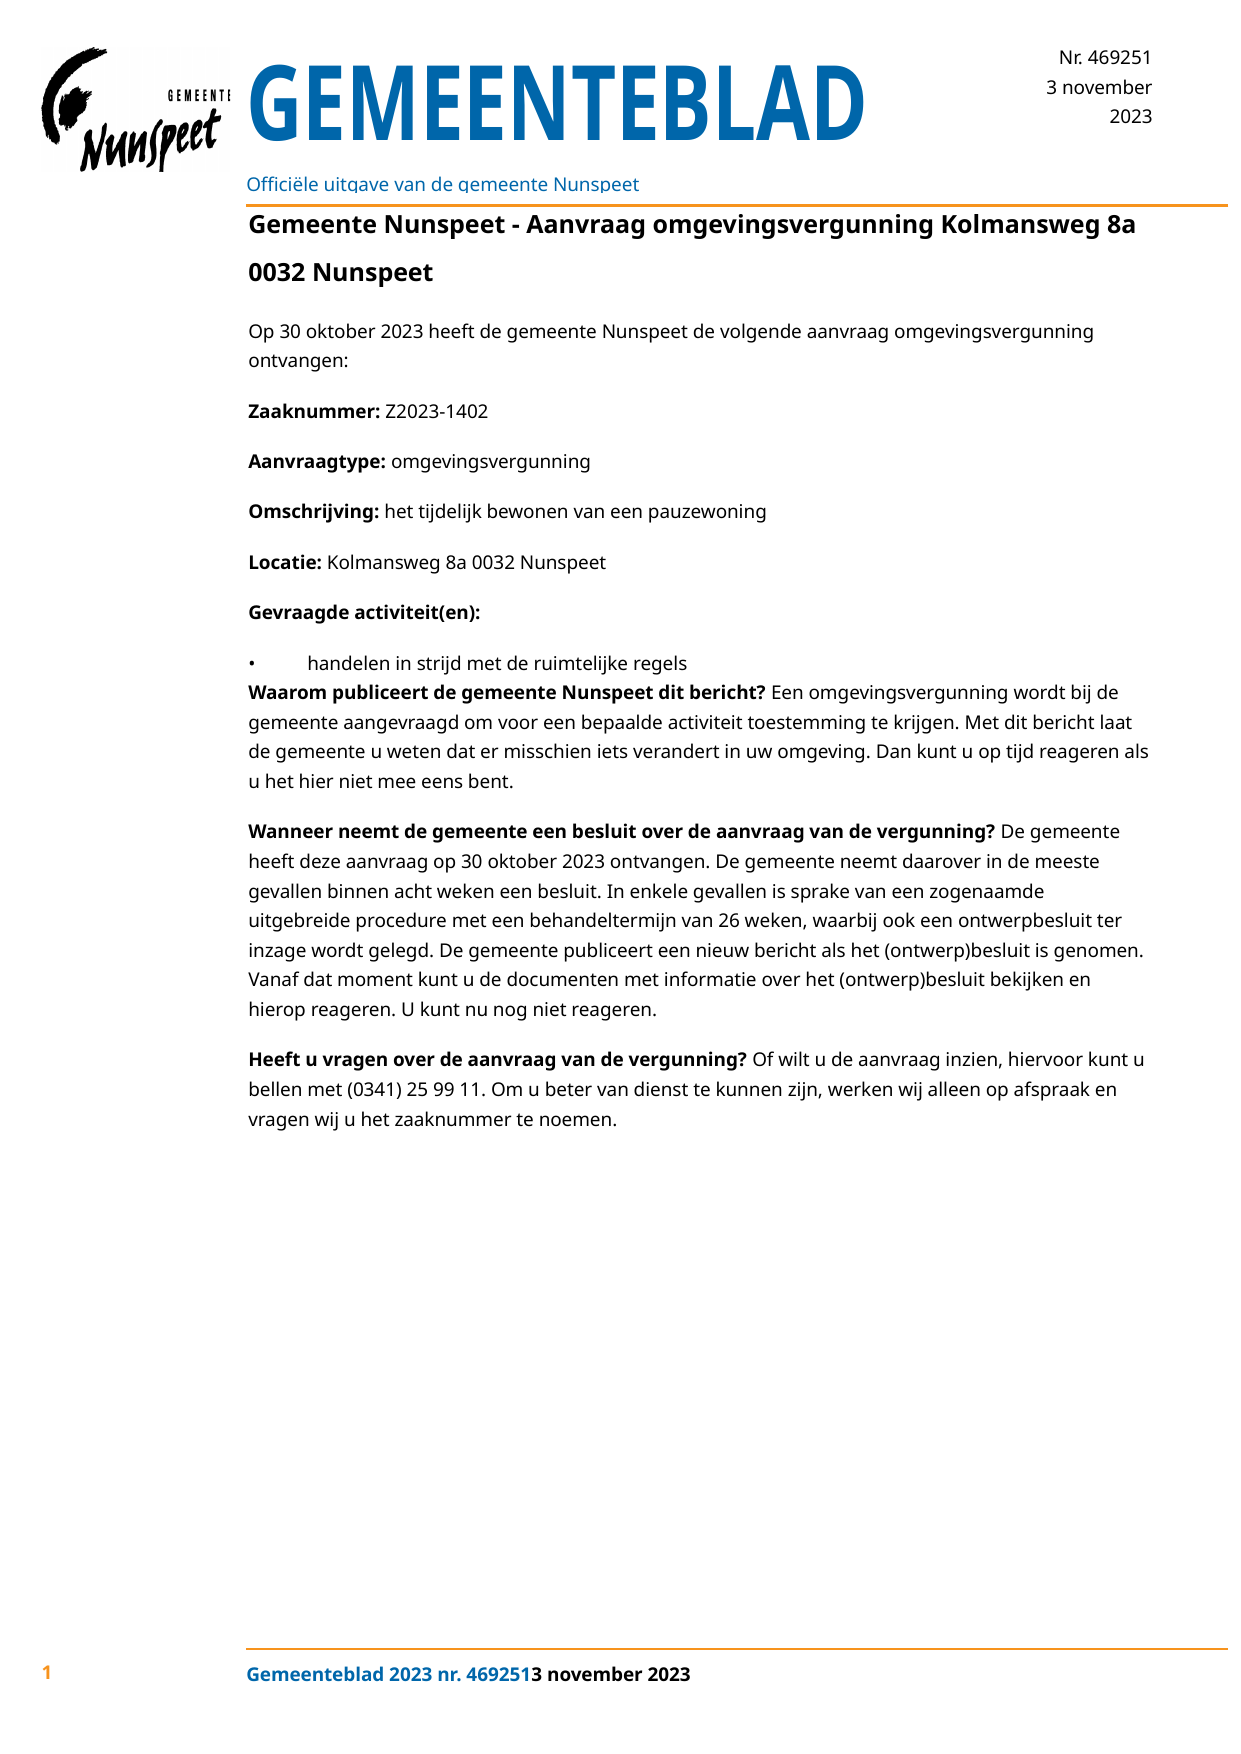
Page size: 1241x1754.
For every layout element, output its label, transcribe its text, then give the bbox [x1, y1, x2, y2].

list handelen in strijd met de ruimtelijke regels [248, 650, 1152, 676]
text Zaaknummer: Z2023-1402 [248, 398, 1152, 424]
text Heeft u vragen over de aanvraag van de vergunning? Of wilt u de aanvraag inzien, hiervoor kunt u bellen met (0341) 25 99 11. Om u beter van dienst te kunnen zijn, werken wij alleen op afspraak en vragen wij u het zaaknummer te noemen. [248, 1047, 1152, 1132]
text Op 30 oktober 2023 heeft de gemeente Nunspeet de volgende aanvraag omgevingsvergunning ontvangen: [248, 318, 1152, 373]
text Omschrijving: het tijdelijk bewonen van een pauzewoning [248, 499, 1152, 524]
picture [41, 47, 231, 172]
text Gemeente Nunspeet - Aanvraag omgevingsvergunning Kolmansweg 8a 0032 Nunspeet [248, 207, 1152, 288]
text Wanneer neemt de gemeente een besluit over de aanvraag van de vergunning? De gemeente heeft deze aanvraag op 30 oktober 2023 ontvangen. De gemeente neemt daarover in de meeste gevallen binnen acht weken een besluit. In enkele gevallen is sprake van een zogenaamde uitgebreide procedure met een behandeltermijn van 26 weken, waarbij ook een ontwerpbesluit ter inzage wordt gelegd. De gemeente publiceert een nieuw bericht als het (ontwerp)besluit is genomen. Vanaf dat moment kunt u de documenten met informatie over het (ontwerp)besluit bekijken en hierop reageren. U kunt nu nog niet reageren. [248, 819, 1152, 1022]
text Gevraagde activiteit(en): [248, 599, 1152, 625]
text Waarom publiceert de gemeente Nunspeet dit bericht? Een omgevingsvergunning wordt bij de gemeente aangevraagd om voor een bepaalde activiteit toestemming te krijgen. Met dit bericht laat de gemeente u weten dat er misschien iets verandert in uw omgeving. Dan kunt u op tijd reageren als u het hier niet mee eens bent. [248, 679, 1152, 794]
text Locatie: Kolmansweg 8a 0032 Nunspeet [248, 549, 1152, 575]
text Aanvraagtype: omgevingsvergunning [248, 448, 1152, 474]
